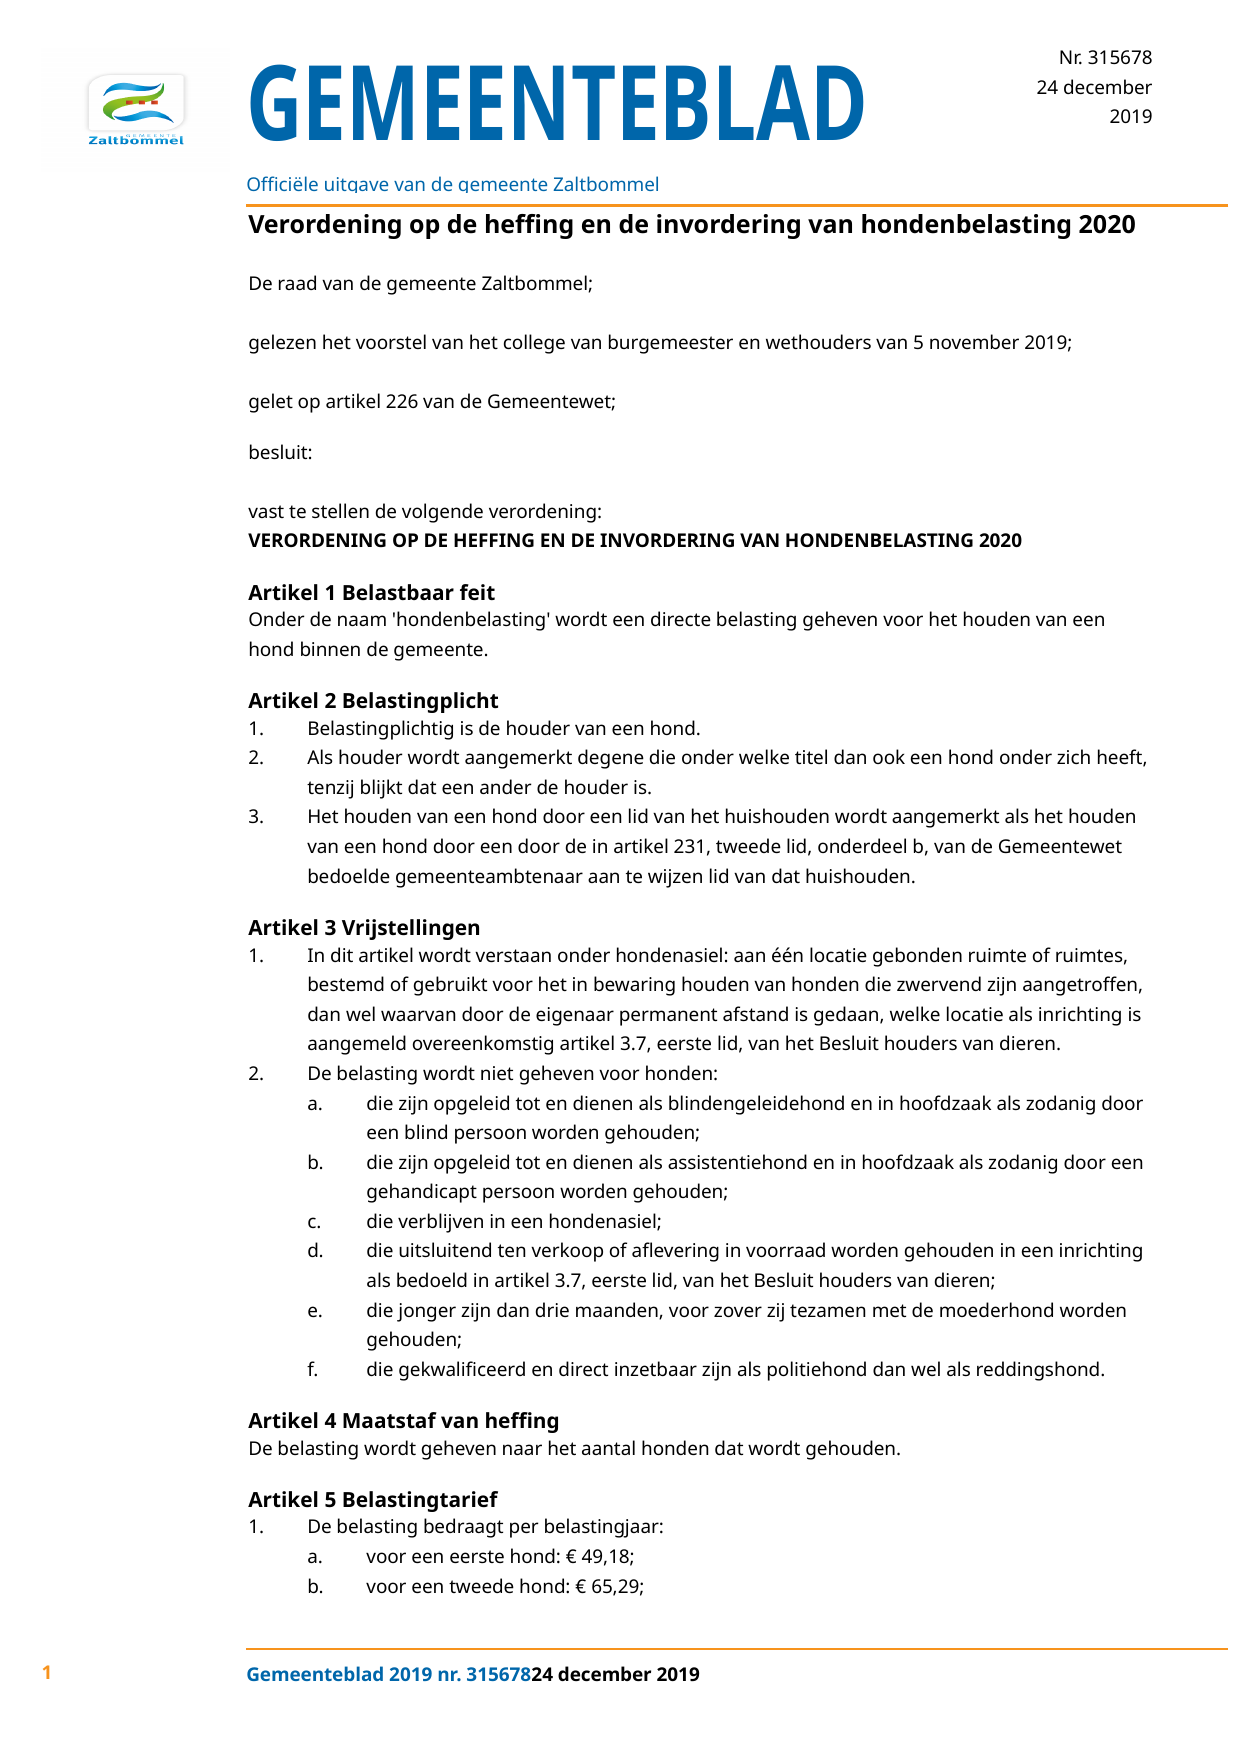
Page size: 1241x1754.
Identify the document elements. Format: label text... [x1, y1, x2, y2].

text De raad van de gemeente Zaltbommel; [248, 270, 1152, 296]
text Verordening op de heffing en de invordering van hondenbelasting 2020 [248, 207, 1152, 241]
text VERORDENING OP DE HEFFING EN DE INVORDERING VAN HONDENBELASTING 2020 [248, 528, 1152, 553]
list In dit artikel wordt verstaan onder hondenasiel: aan één locatie gebonden ruimte of ruimtes, bestemd of gebruikt voor het in bewaring houden van honden die zwervend zijn aangetroffen, dan wel waarvan door de eigenaar permanent afstand is gedaan, welke locatie als inrichting is aangemeld overeenkomstig artikel 3.7, eerste lid, van het Besluit houders van dieren. [248, 942, 1152, 1056]
list Belastingplichtig is de houder van een hond. [248, 715, 1152, 741]
list die zijn opgeleid tot en dienen als blindengeleidehond en in hoofdzaak als zodanig door een blind persoon worden gehouden; [307, 1090, 1152, 1145]
list die uitsluitend ten verkoop of aflevering in voorraad worden gehouden in een inrichting als bedoeld in artikel 3.7, eerste lid, van het Besluit houders van dieren; [307, 1238, 1152, 1293]
list die gekwalificeerd en direct inzetbaar zijn als politiehond dan wel als reddingshond. [307, 1356, 1152, 1382]
list voor een eerste hond: € 49,18; [307, 1543, 1152, 1569]
list voor een tweede hond: € 65,29; [307, 1573, 1152, 1598]
list De belasting wordt niet geheven voor honden: [248, 1060, 1152, 1086]
text Artikel 1 Belastbaar feit [248, 578, 1152, 607]
text besluit: [248, 439, 1152, 465]
list die jonger zijn dan drie maanden, voor zover zij tezamen met de moederhond worden gehouden; [307, 1297, 1152, 1352]
list die verblijven in een hondenasiel; [307, 1208, 1152, 1234]
list Het houden van een hond door een lid van het huishouden wordt aangemerkt als het houden van een hond door een door de in artikel 231, tweede lid, onderdeel b, van de Gemeentewet bedoelde gemeenteambtenaar aan te wijzen lid van dat huishouden. [248, 804, 1152, 889]
text Artikel 3 Vrijstellingen [248, 913, 1152, 942]
list die zijn opgeleid tot en dienen als assistentiehond en in hoofdzaak als zodanig door een gehandicapt persoon worden gehouden; [307, 1149, 1152, 1204]
list De belasting bedraagt per belastingjaar: [248, 1514, 1152, 1539]
text gelet op artikel 226 van de Gemeentewet; [248, 389, 1152, 414]
text De belasting wordt geheven naar het aantal honden dat wordt gehouden. [248, 1435, 1152, 1461]
text Onder de naam 'hondenbelasting' wordt een directe belasting geheven voor het houden van een hond binnen de gemeente. [248, 607, 1152, 662]
picture [41, 47, 231, 172]
text Artikel 5 Belastingtarief [248, 1485, 1152, 1514]
text gelezen het voorstel van het college van burgemeester en wethouders van 5 november 2019; [248, 329, 1152, 355]
text Artikel 4 Maatstaf van heffing [248, 1406, 1152, 1435]
text Artikel 2 Belastingplicht [248, 687, 1152, 715]
list Als houder wordt aangemerkt degene die onder welke titel dan ook een hond onder zich heeft, tenzij blijkt dat een ander de houder is. [248, 744, 1152, 800]
text vast te stellen de volgende verordening: [248, 498, 1152, 524]
